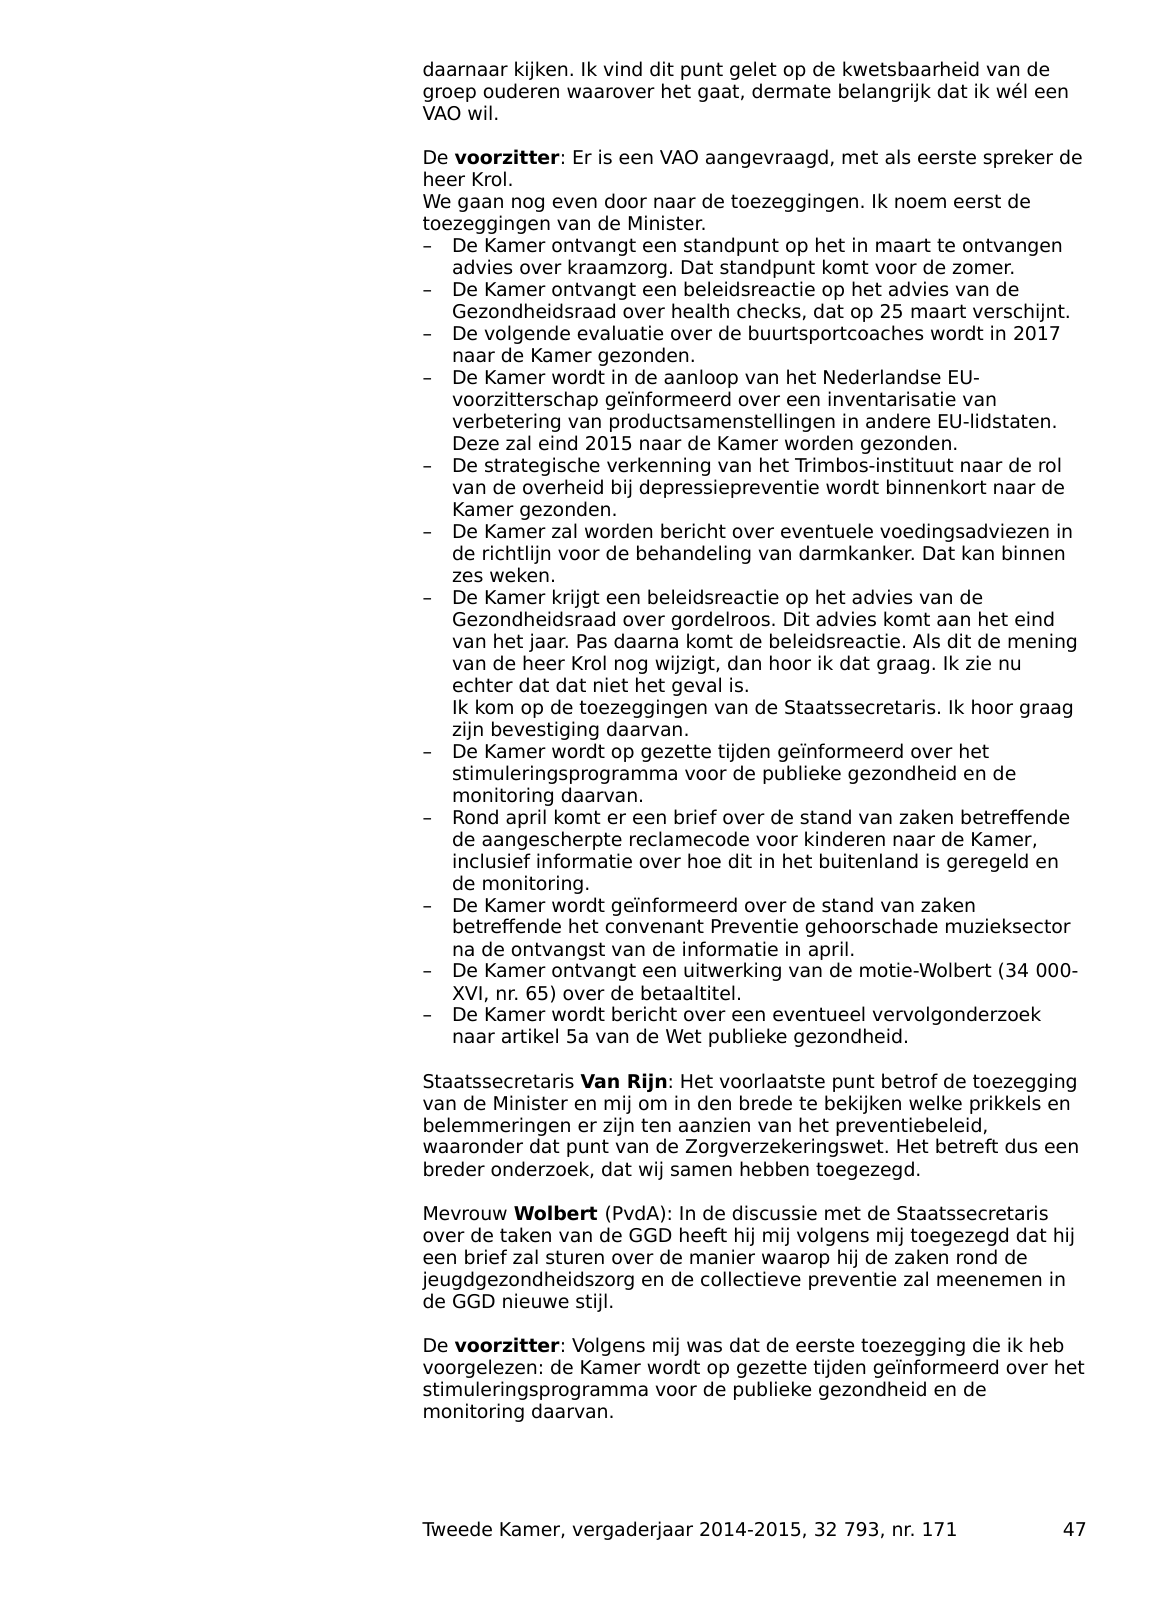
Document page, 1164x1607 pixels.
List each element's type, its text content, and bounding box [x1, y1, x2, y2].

text Ik kom op de toezeggingen van de Staatssecretaris. Ik hoor graag zijn bevestiging daarvan. [452, 697, 1087, 741]
text We gaan nog even door naar de toezeggingen. Ik noem eerst de toezeggingen van de Minister. [422, 191, 1087, 235]
text De voorzitter: Er is een VAO aangevraagd, met als eerste spreker de heer Krol. [422, 147, 1087, 191]
text – De Kamer wordt in de aanloop van het Nederlandse EU-voorzitterschap geïnformeerd over een inventarisatie van verbetering van productsamenstellingen in andere EU-lidstaten. Deze zal eind 2015 naar de Kamer worden gezonden. [422, 367, 1087, 455]
text – De Kamer wordt bericht over een eventueel vervolgonderzoek naar artikel 5a van de Wet publieke gezondheid. [422, 1004, 1087, 1048]
text – De strategische verkenning van het Trimbos-instituut naar de rol van de overheid bij depressiepreventie wordt binnenkort naar de Kamer gezonden. [422, 455, 1087, 521]
text – De Kamer wordt geïnformeerd over de stand van zaken betreffende het convenant Preventie gehoorschade muzieksector na de ontvangst van de informatie in april. [422, 894, 1087, 960]
text – De Kamer krijgt een beleidsreactie op het advies van de Gezondheidsraad over gordelroos. Dit advies komt aan het eind van het jaar. Pas daarna komt de beleidsreactie. Als dit de mening van de heer Krol nog wijzigt, dan hoor ik dat graag. Ik zie nu echter dat dat niet het geval is. [422, 587, 1087, 697]
text – Rond april komt er een brief over de stand van zaken betreffende de aangescherpte reclamecode voor kinderen naar de Kamer, inclusief informatie over hoe dit in het buitenland is geregeld en de monitoring. [422, 807, 1087, 894]
text – De Kamer ontvangt een uitwerking van de motie-Wolbert (34 000-XVI, nr. 65) over de betaaltitel. [422, 960, 1087, 1004]
text – De Kamer wordt op gezette tijden geïnformeerd over het stimuleringsprogramma voor de publieke gezondheid en de monitoring daarvan. [422, 741, 1087, 807]
text – De volgende evaluatie over de buurtsportcoaches wordt in 2017 naar de Kamer gezonden. [422, 323, 1087, 367]
text Staatssecretaris Van Rijn: Het voorlaatste punt betrof de toezegging van de Minister en mij om in den brede te bekijken welke prikkels en belemmeringen er zijn ten aanzien van het preventiebeleid, waaronder dat punt van de Zorgverzekeringswet. Het betreft dus een breder onderzoek, dat wij samen hebben toegezegd. [422, 1071, 1087, 1180]
text – De Kamer zal worden bericht over eventuele voedingsadviezen in de richtlijn voor de behandeling van darmkanker. Dat kan binnen zes weken. [422, 521, 1087, 587]
text Mevrouw Wolbert (PvdA): In de discussie met de Staatssecretaris over de taken van de GGD heeft hij mij volgens mij toegezegd dat hij een brief zal sturen over de manier waarop hij de zaken rond de jeugdgezondheidszorg en de collectieve preventie zal meenemen in de GGD nieuwe stijl. [422, 1203, 1087, 1312]
text De voorzitter: Volgens mij was dat de eerste toezegging die ik heb voorgelezen: de Kamer wordt op gezette tijden geïnformeerd over het stimuleringsprogramma voor de publieke gezondheid en de monitoring daarvan. [422, 1335, 1087, 1423]
text – De Kamer ontvangt een standpunt op het in maart te ontvangen advies over kraamzorg. Dat standpunt komt voor de zomer. [422, 235, 1087, 279]
text – De Kamer ontvangt een beleidsreactie op het advies van de Gezondheidsraad over health checks, dat op 25 maart verschijnt. [422, 279, 1087, 323]
text daarnaar kijken. Ik vind dit punt gelet op de kwetsbaarheid van de groep ouderen waarover het gaat, dermate belangrijk dat ik wél een VAO wil. [422, 59, 1087, 125]
